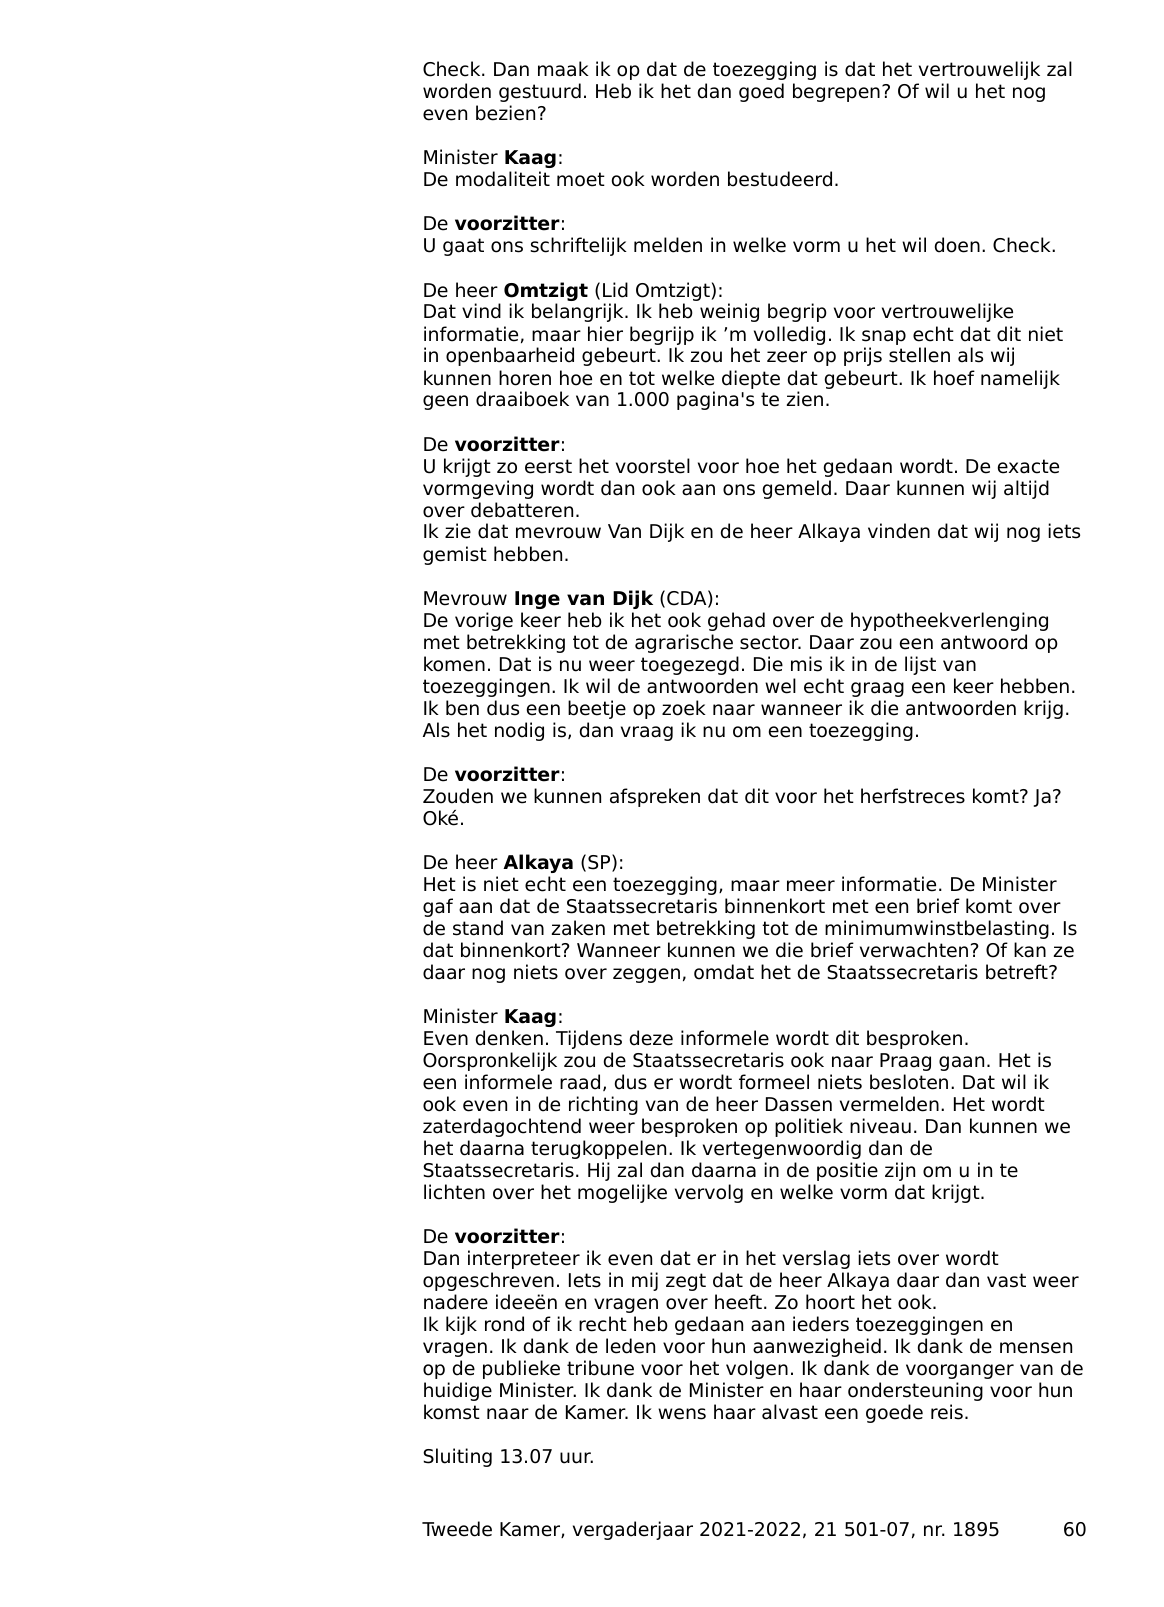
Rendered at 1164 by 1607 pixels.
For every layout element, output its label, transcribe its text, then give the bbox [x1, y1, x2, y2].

text De heer Alkaya (SP): [422, 852, 1087, 874]
text U krijgt zo eerst het voorstel voor hoe het gedaan wordt. De exacte vormgeving wordt dan ook aan ons gemeld. Daar kunnen wij altijd over debatteren. [422, 456, 1087, 521]
text Minister Kaag: [422, 147, 1087, 169]
text De heer Omtzigt (Lid Omtzigt): [422, 279, 1087, 301]
text De voorzitter: [422, 213, 1087, 235]
text De voorzitter: [422, 1226, 1087, 1248]
text De voorzitter: [422, 764, 1087, 786]
text De modaliteit moet ook worden bestudeerd. [422, 169, 1087, 191]
text Dan interpreteer ik even dat er in het verslag iets over wordt opgeschreven. Iets in mij zegt dat de heer Alkaya daar dan vast weer nadere ideeën en vragen over heeft. Zo hoort het ook. [422, 1248, 1087, 1314]
text Het is niet echt een toezegging, maar meer informatie. De Minister gaf aan dat de Staatssecretaris binnenkort met een brief komt over de stand van zaken met betrekking tot de minimumwinstbelasting. Is dat binnenkort? Wanneer kunnen we die brief verwachten? Of kan ze daar nog niets over zeggen, omdat het de Staatssecretaris betreft? [422, 874, 1087, 984]
text Mevrouw Inge van Dijk (CDA): [422, 588, 1087, 609]
text Ik kijk rond of ik recht heb gedaan aan ieders toezeggingen en vragen. Ik dank de leden voor hun aanwezigheid. Ik dank de mensen op de publieke tribune voor het volgen. Ik dank de voorganger van de huidige Minister. Ik dank de Minister en haar ondersteuning voor hun komst naar de Kamer. Ik wens haar alvast een goede reis. [422, 1314, 1087, 1424]
text De vorige keer heb ik het ook gehad over de hypotheekverlenging met betrekking tot de agrarische sector. Daar zou een antwoord op komen. Dat is nu weer toegezegd. Die mis ik in de lijst van toezeggingen. Ik wil de antwoorden wel echt graag een keer hebben. Ik ben dus een beetje op zoek naar wanneer ik die antwoorden krijg. Als het nodig is, dan vraag ik nu om een toezegging. [422, 609, 1087, 741]
text U gaat ons schriftelijk melden in welke vorm u het wil doen. Check. [422, 235, 1087, 257]
text Check. Dan maak ik op dat de toezegging is dat het vertrouwelijk zal worden gestuurd. Heb ik het dan goed begrepen? Of wil u het nog even bezien? [422, 59, 1087, 125]
text Ik zie dat mevrouw Van Dijk en de heer Alkaya vinden dat wij nog iets gemist hebben. [422, 521, 1087, 565]
text Dat vind ik belangrijk. Ik heb weinig begrip voor vertrouwelijke informatie, maar hier begrijp ik ’m volledig. Ik snap echt dat dit niet in openbaarheid gebeurt. Ik zou het zeer op prijs stellen als wij kunnen horen hoe en tot welke diepte dat gebeurt. Ik hoef namelijk geen draaiboek van 1.000 pagina's te zien. [422, 301, 1087, 411]
text Even denken. Tijdens deze informele wordt dit besproken. Oorspronkelijk zou de Staatssecretaris ook naar Praag gaan. Het is een informele raad, dus er wordt formeel niets besloten. Dat wil ik ook even in de richting van de heer Dassen vermelden. Het wordt zaterdagochtend weer besproken op politiek niveau. Dan kunnen we het daarna terugkoppelen. Ik vertegenwoordig dan de Staatssecretaris. Hij zal dan daarna in de positie zijn om u in te lichten over het mogelijke vervolg en welke vorm dat krijgt. [422, 1028, 1087, 1204]
text Sluiting 13.07 uur. [422, 1446, 1087, 1468]
text Zouden we kunnen afspreken dat dit voor het herfstreces komt? Ja? Oké. [422, 786, 1087, 829]
text Minister Kaag: [422, 1006, 1087, 1028]
text De voorzitter: [422, 433, 1087, 456]
